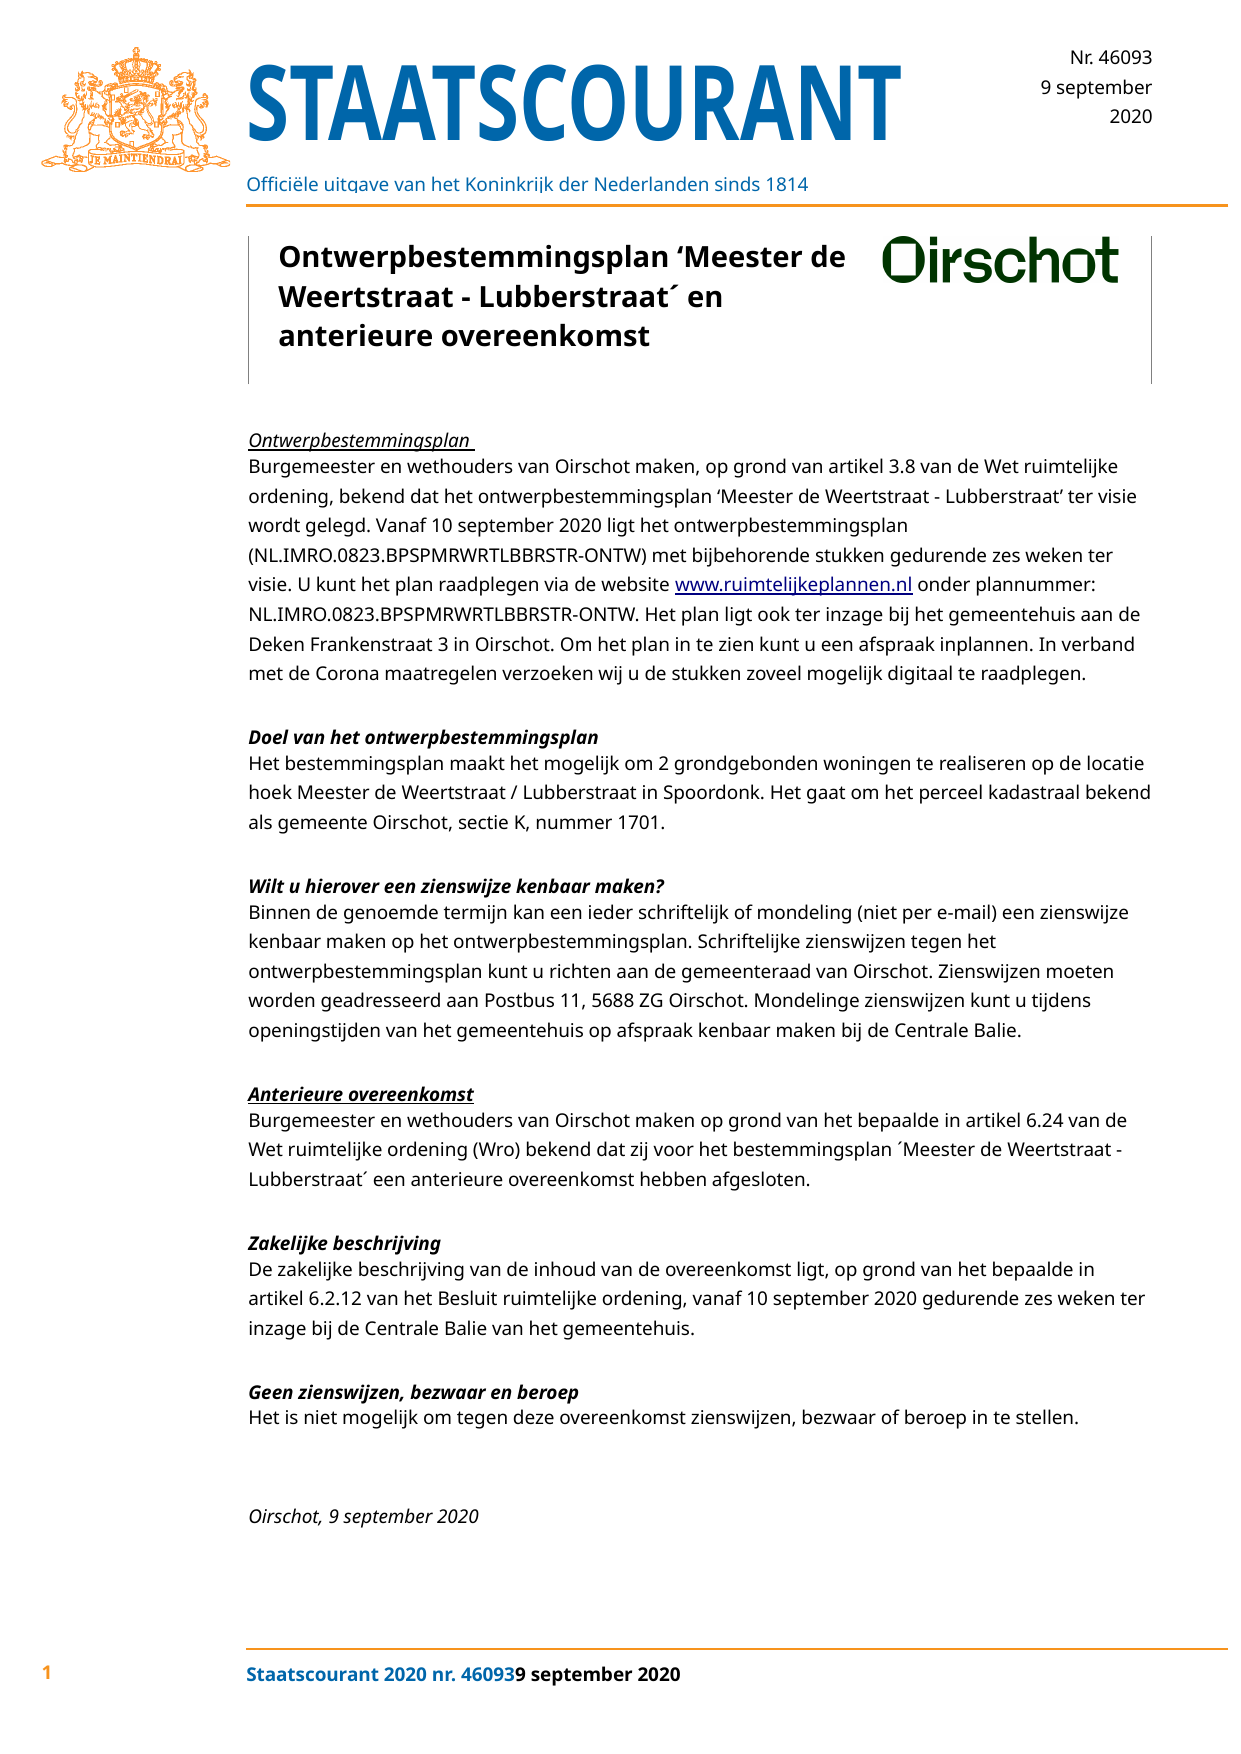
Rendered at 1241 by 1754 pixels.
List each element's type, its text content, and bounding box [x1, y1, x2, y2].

text Burgemeester en wethouders van Oirschot maken op grond van het bepaalde in artikel 6.24 van de Wet ruimtelijke ordening (Wro) bekend dat zij voor het bestemmingsplan ´Meester de Weertstraat - Lubberstraat´ een anterieure overeenkomst hebben afgesloten. [248, 1107, 1152, 1192]
text Burgemeester en wethouders van Oirschot maken, op grond van artikel 3.8 van de Wet ruimtelijke ordening, bekend dat het ontwerpbestemmingsplan ‘Meester de Weertstraat - Lubberstraat’ ter visie wordt gelegd. Vanaf 10 september 2020 ligt het ontwerpbestemmingsplan (NL.IMRO.0823.BPSPMRWRTLBBRSTR-ONTW) met bijbehorende stukken gedurende zes weken ter visie. U kunt het plan raadplegen via de website www.ruimtelijkeplannen.nl onder plannummer: NL.IMRO.0823.BPSPMRWRTLBBRSTR-ONTW. Het plan ligt ook ter inzage bij het gemeentehuis aan de Deken Frankenstraat 3 in Oirschot. Om het plan in te zien kunt u een afspraak inplannen. In verband met de Corona maatregelen verzoeken wij u de stukken zoveel mogelijk digitaal te raadplegen. [248, 453, 1152, 686]
text Doel van het ontwerpbestemmingsplan [248, 724, 1152, 750]
text Anterieure overeenkomst [248, 1081, 1152, 1107]
text Zakelijke beschrijving [248, 1230, 1152, 1256]
text De zakelijke beschrijving van de inhoud van de overeenkomst ligt, op grond van het bepaalde in artikel 6.2.12 van het Besluit ruimtelijke ordening, vanaf 10 september 2020 gedurende zes weken ter inzage bij de Centrale Balie van het gemeentehuis. [248, 1256, 1152, 1341]
picture [882, 236, 1119, 283]
text Oirschot, 9 september 2020 [248, 1503, 1152, 1528]
text Ontwerpbestemmingsplan [248, 427, 1152, 453]
text Het is niet mogelijk om tegen deze overeenkomst zienswijzen, bezwaar of beroep in te stellen. [248, 1404, 1152, 1430]
text Geen zienswijzen, bezwaar en beroep [248, 1379, 1152, 1404]
picture [41, 47, 231, 172]
text Het bestemmingsplan maakt het mogelijk om 2 grondgebonden woningen te realiseren op de locatie hoek Meester de Weertstraat / Lubberstraat in Spoordonk. Het gaat om het perceel kadastraal bekend als gemeente Oirschot, sectie K, nummer 1701. [248, 750, 1152, 835]
text Wilt u hierover een zienswijze kenbaar maken? [248, 873, 1152, 899]
text Binnen de genoemde termijn kan een ieder schriftelijk of mondeling (niet per e-mail) een zienswijze kenbaar maken op het ontwerpbestemmingsplan. Schriftelijke zienswijzen tegen het ontwerpbestemmingsplan kunt u richten aan de gemeenteraad van Oirschot. Zienswijzen moeten worden geadresseerd aan Postbus 11, 5688 ZG Oirschot. Mondelinge zienswijzen kunt u tijdens openingstijden van het gemeentehuis op afspraak kenbaar maken bij de Centrale Balie. [248, 899, 1152, 1043]
table_header Ontwerpbestemmingsplan ‘Meester de Weertstraat - Lubberstraat´ en anterieure overeenkomst [249, 236, 850, 384]
table_header [850, 236, 1151, 384]
